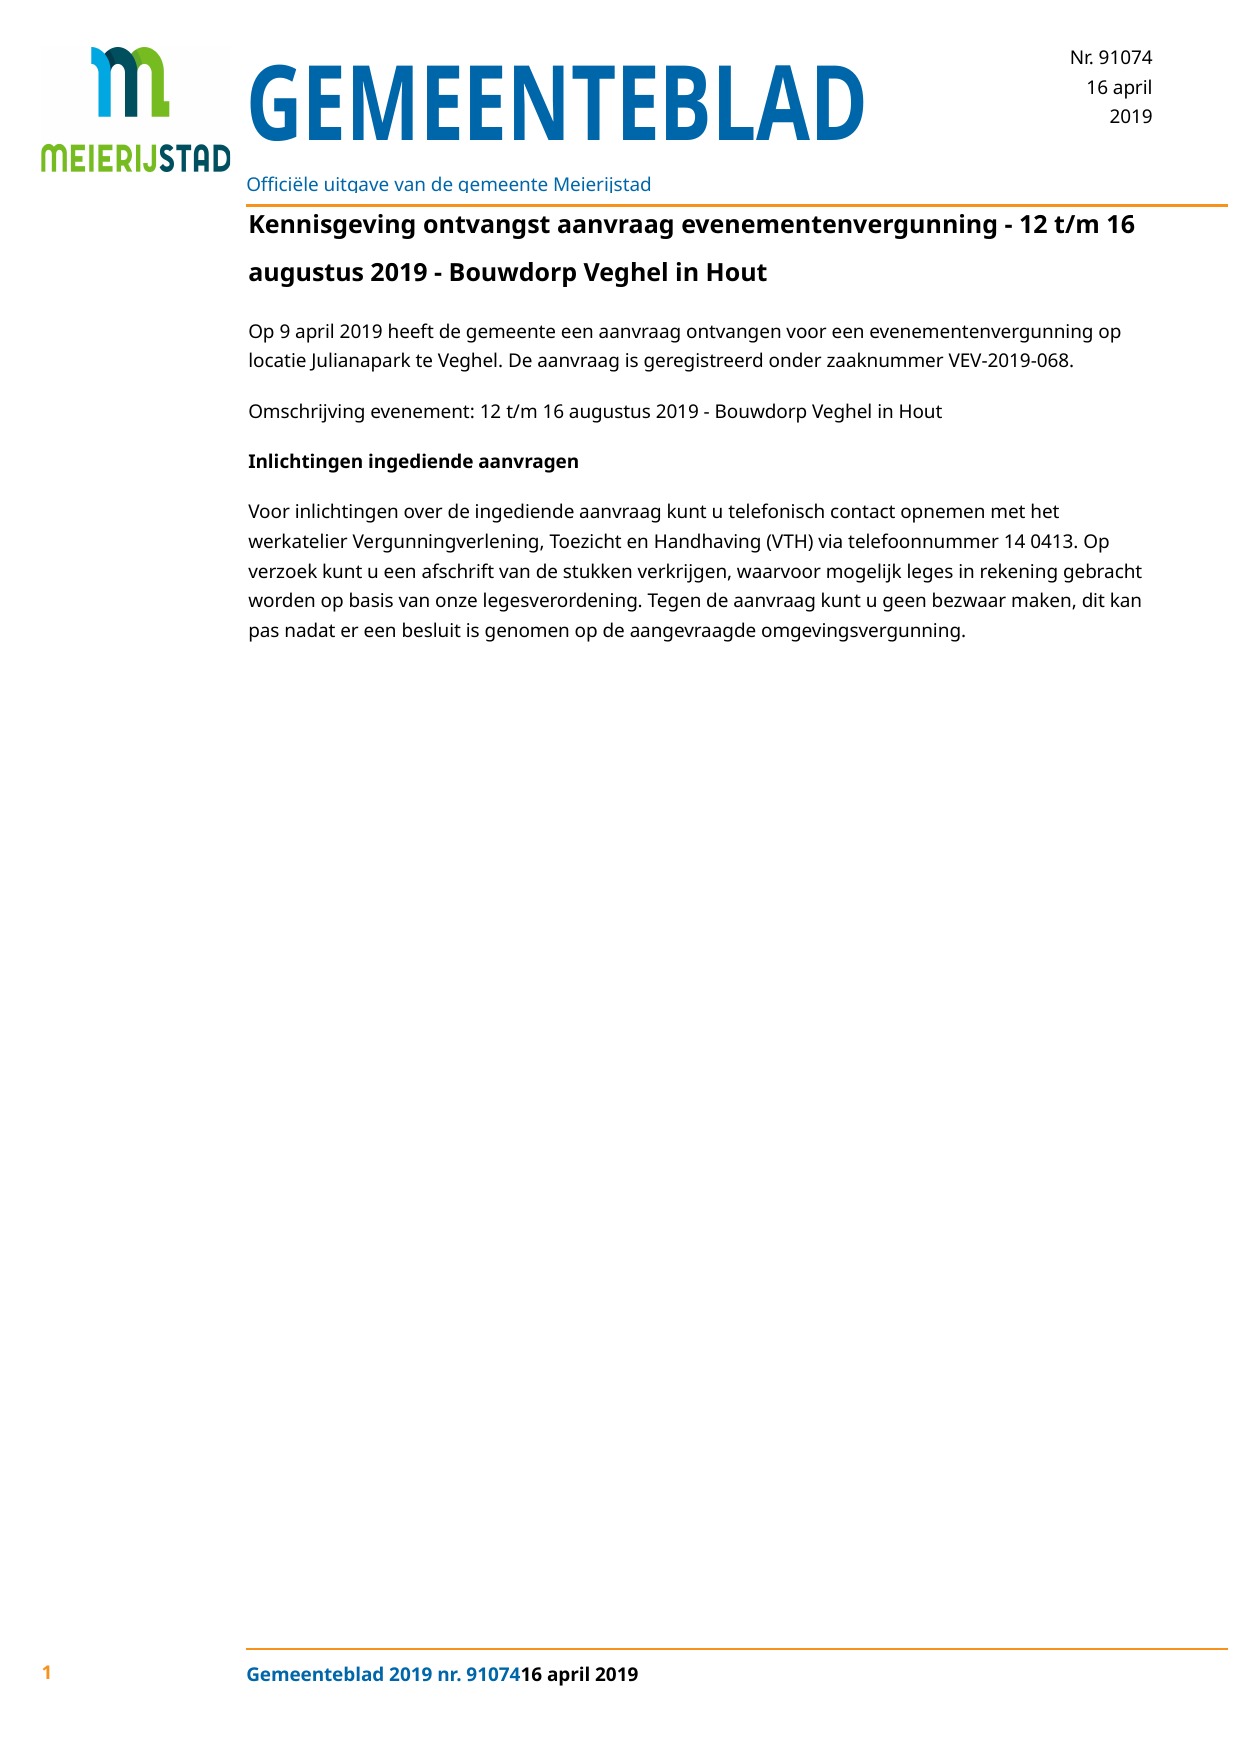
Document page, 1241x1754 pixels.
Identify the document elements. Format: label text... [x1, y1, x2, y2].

text Voor inlichtingen over de ingediende aanvraag kunt u telefonisch contact opnemen met het werkatelier Vergunningverlening, Toezicht en Handhaving (VTH) via telefoonnummer 14 0413. Op verzoek kunt u een afschrift van de stukken verkrijgen, waarvoor mogelijk leges in rekening gebracht worden op basis van onze legesverordening. Tegen de aanvraag kunt u geen bezwaar maken, dit kan pas nadat er een besluit is genomen op de aangevraagde omgevingsvergunning. [248, 499, 1152, 643]
text Kennisgeving ontvangst aanvraag evenementenvergunning - 12 t/m 16 augustus 2019 - Bouwdorp Veghel in Hout [248, 207, 1152, 288]
picture [41, 47, 231, 172]
text Omschrijving evenement: 12 t/m 16 augustus 2019 - Bouwdorp Veghel in Hout [248, 398, 1152, 424]
text Inlichtingen ingediende aanvragen [248, 448, 1152, 474]
text Op 9 april 2019 heeft de gemeente een aanvraag ontvangen voor een evenementenvergunning op locatie Julianapark te Veghel. De aanvraag is geregistreerd onder zaaknummer VEV-2019-068. [248, 318, 1152, 373]
